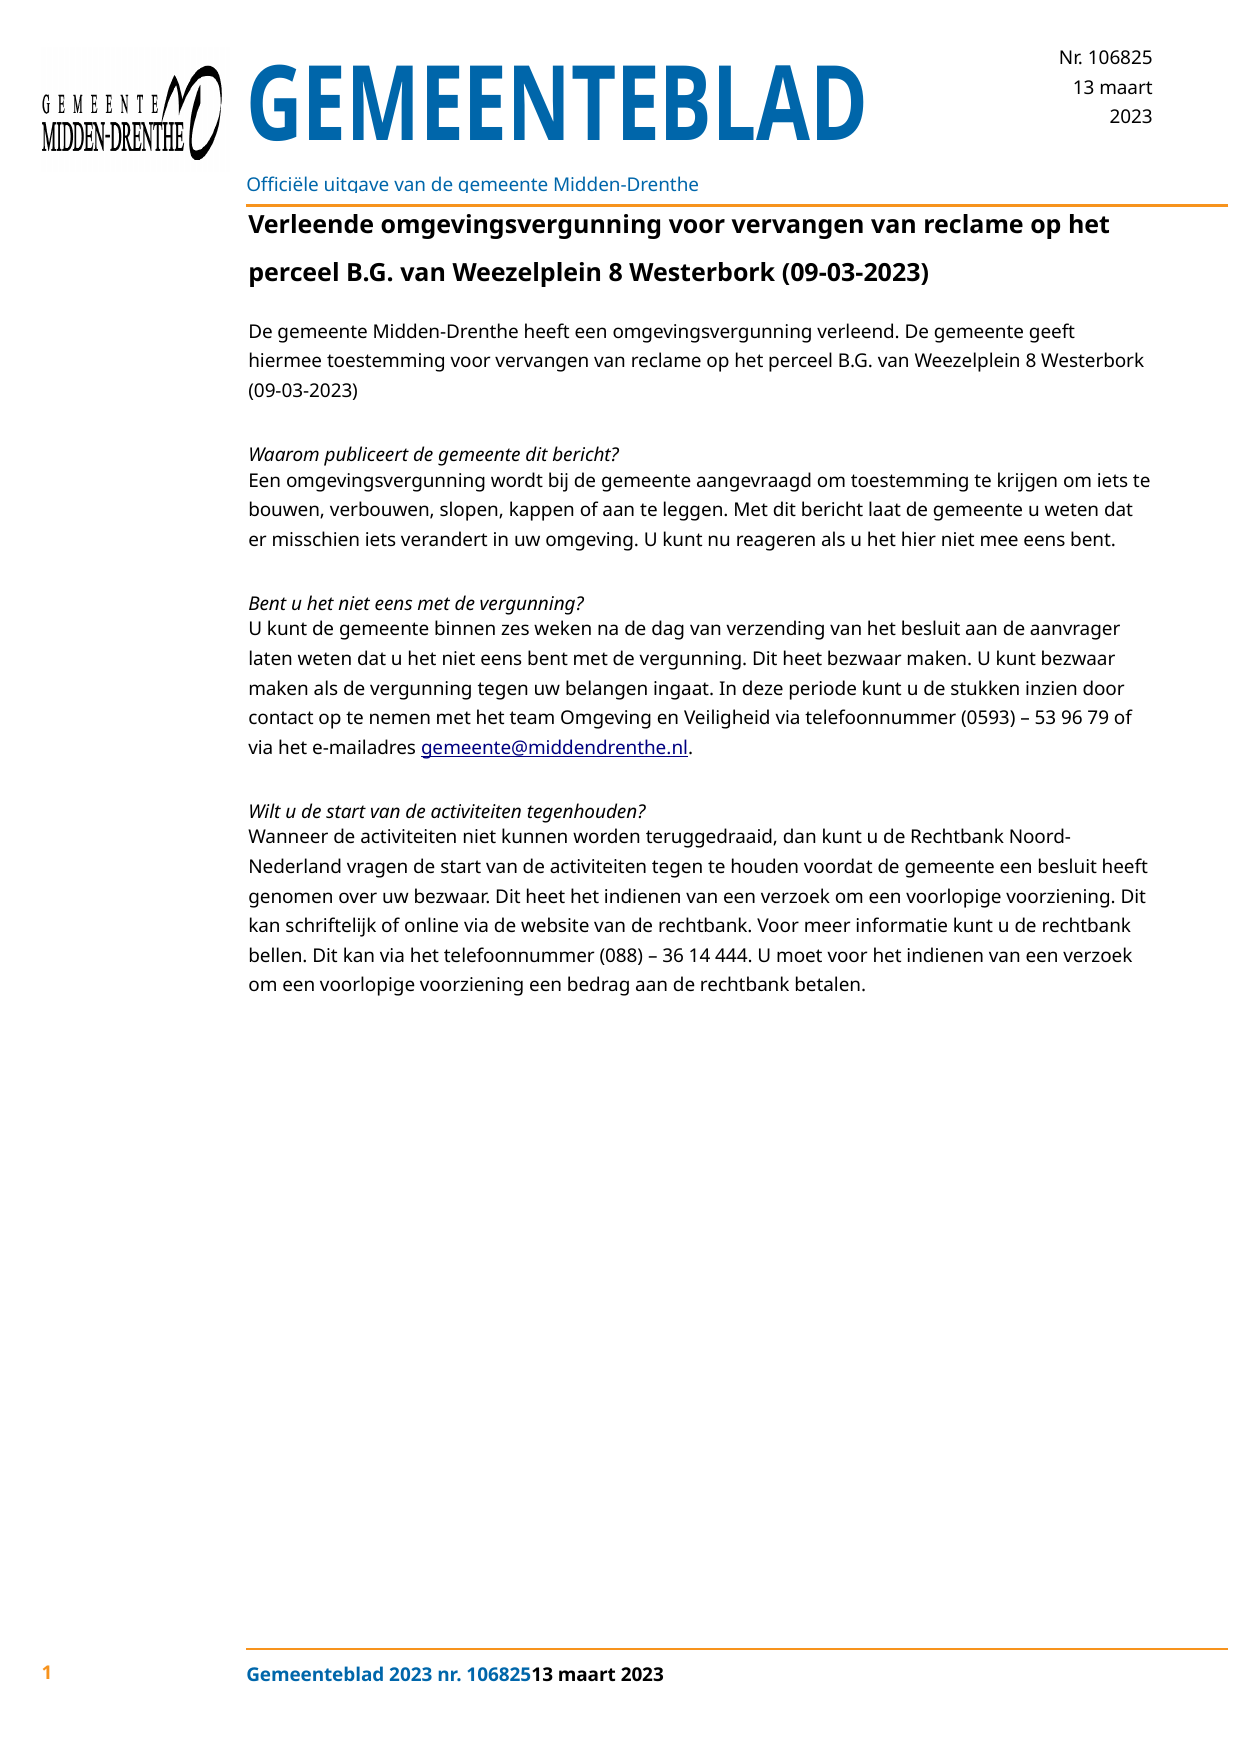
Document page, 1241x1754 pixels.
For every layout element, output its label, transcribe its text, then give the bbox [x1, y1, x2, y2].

picture [41, 47, 231, 172]
text Een omgevingsvergunning wordt bij de gemeente aangevraagd om toestemming te krijgen om iets te bouwen, verbouwen, slopen, kappen of aan te leggen. Met dit bericht laat de gemeente u weten dat er misschien iets verandert in uw omgeving. U kunt nu reageren als u het hier niet mee eens bent. [248, 467, 1152, 552]
text Wilt u de start van de activiteiten tegenhouden? [248, 798, 1152, 824]
text Bent u het niet eens met de vergunning? [248, 590, 1152, 616]
text U kunt de gemeente binnen zes weken na de dag van verzending van het besluit aan de aanvrager laten weten dat u het niet eens bent met de vergunning. Dit heet bezwaar maken. U kunt bezwaar maken als de vergunning tegen uw belangen ingaat. In deze periode kunt u de stukken inzien door contact op te nemen met het team Omgeving en Veiligheid via telefoonnummer (0593) – 53 96 79 of via het e-mailadres gemeente@middendrenthe.nl. [248, 616, 1152, 760]
text Wanneer de activiteiten niet kunnen worden teruggedraaid, dan kunt u de Rechtbank Noord-Nederland vragen de start van de activiteiten tegen te houden voordat de gemeente een besluit heeft genomen over uw bezwaar. Dit heet het indienen van een verzoek om een voorlopige voorziening. Dit kan schriftelijk of online via de website van de rechtbank. Voor meer informatie kunt u de rechtbank bellen. Dit kan via het telefoonnummer (088) – 36 14 444. U moet voor het indienen van een verzoek om een voorlopige voorziening een bedrag aan de rechtbank betalen. [248, 824, 1152, 997]
text Verleende omgevingsvergunning voor vervangen van reclame op het perceel B.G. van Weezelplein 8 Westerbork (09-03-2023) [248, 207, 1152, 288]
text De gemeente Midden-Drenthe heeft een omgevingsvergunning verleend. De gemeente geeft hiermee toestemming voor vervangen van reclame op het perceel B.G. van Weezelplein 8 Westerbork (09-03-2023) [248, 318, 1152, 403]
text Waarom publiceert de gemeente dit bericht? [248, 441, 1152, 467]
